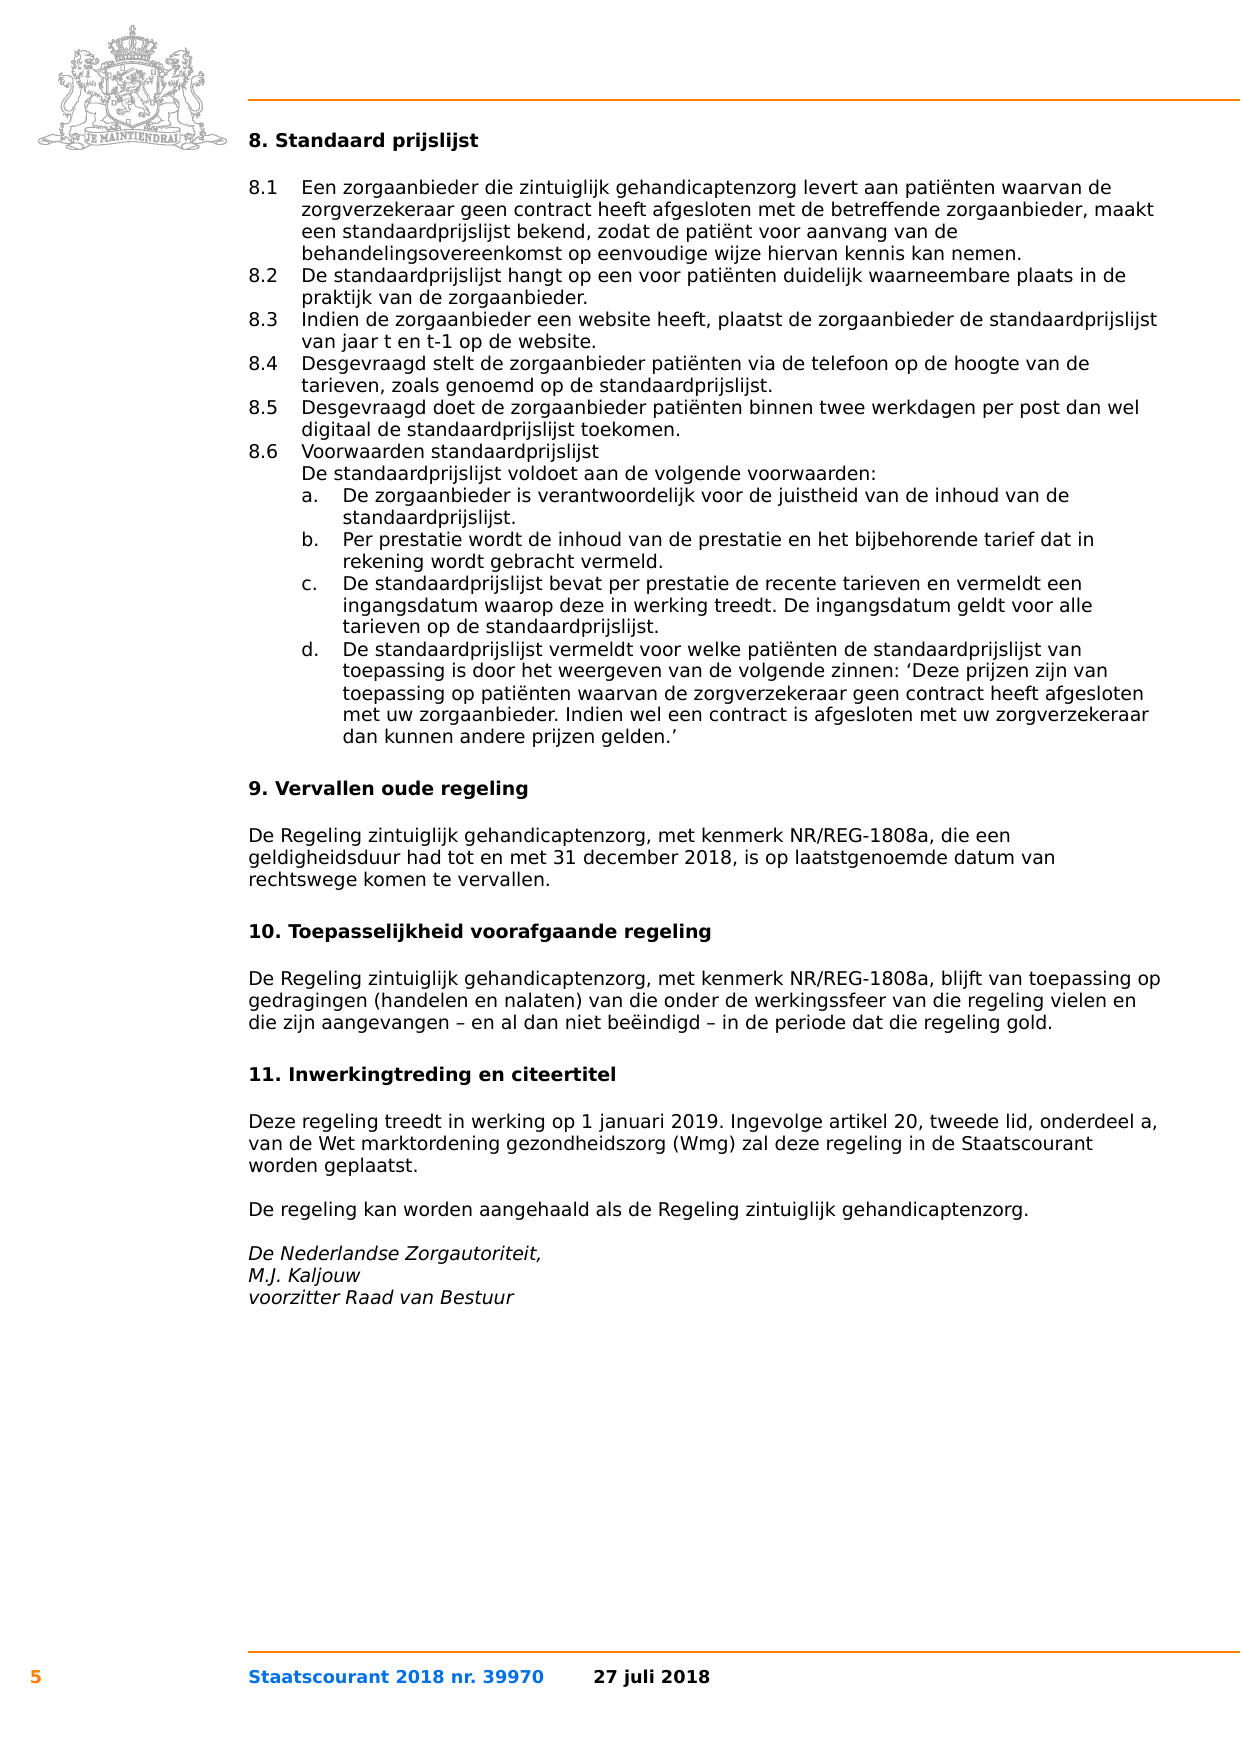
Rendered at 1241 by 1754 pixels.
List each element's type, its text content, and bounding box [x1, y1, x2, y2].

text 8.3 Indien de zorgaanbieder een website heeft, plaatst de zorgaanbieder de standaardprijslijst van jaar t en t-1 op de website. [248, 309, 1163, 353]
text a. De zorgaanbieder is verantwoordelijk voor de juistheid van de inhoud van de standaardprijslijst. [301, 484, 1163, 528]
subtitle 8. Standaard prijslijst [248, 130, 1163, 152]
text De Regeling zintuiglijk gehandicaptenzorg, met kenmerk NR/REG-1808a, blijft van toepassing op gedragingen (handelen en nalaten) van die onder de werkingssfeer van die regeling vielen en die zijn aangevangen – en al dan niet beëindigd – in de periode dat die regeling gold. [248, 968, 1163, 1034]
text 8.4 Desgevraagd stelt de zorgaanbieder patiënten via de telefoon op de hoogte van de tarieven, zoals genoemd op de standaardprijslijst. [248, 353, 1163, 397]
text c. De standaardprijslijst bevat per prestatie de recente tarieven en vermeldt een ingangsdatum waarop deze in werking treedt. De ingangsdatum geldt voor alle tarieven op de standaardprijslijst. [301, 572, 1163, 638]
text 8.2 De standaardprijslijst hangt op een voor patiënten duidelijk waarneembare plaats in de praktijk van de zorgaanbieder. [248, 265, 1163, 309]
text Deze regeling treedt in werking op 1 januari 2019. Ingevolge artikel 20, tweede lid, onderdeel a, van de Wet marktordening gezondheidszorg (Wmg) zal deze regeling in de Staatscourant worden geplaatst. [248, 1111, 1163, 1177]
text d. De standaardprijslijst vermeldt voor welke patiënten de standaardprijslijst van toepassing is door het weergeven van de volgende zinnen: ‘Deze prijzen zijn van toepassing op patiënten waarvan de zorgverzekeraar geen contract heeft afgesloten met uw zorgaanbieder. Indien wel een contract is afgesloten met uw zorgverzekeraar dan kunnen andere prijzen gelden.’ [301, 638, 1163, 748]
subtitle 10. Toepasselijkheid voorafgaande regeling [248, 921, 1163, 943]
text 8.6 Voorwaarden standaardprijslijst [248, 441, 1163, 463]
text De Nederlandse Zorgautoriteit, M.J. Kaljouw voorzitter Raad van Bestuur [248, 1243, 1163, 1309]
text 8.1 Een zorgaanbieder die zintuiglijk gehandicaptenzorg levert aan patiënten waarvan de zorgverzekeraar geen contract heeft afgesloten met de betreffende zorgaanbieder, maakt een standaardprijslijst bekend, zodat de patiënt voor aanvang van de behandelingsovereenkomst op eenvoudige wijze hiervan kennis kan nemen. [248, 177, 1163, 265]
text De regeling kan worden aangehaald als de Regeling zintuiglijk gehandicaptenzorg. [248, 1199, 1163, 1221]
subtitle 9. Vervallen oude regeling [248, 778, 1163, 800]
picture [38, 25, 227, 150]
subtitle 11. Inwerkingtreding en citeertitel [248, 1064, 1163, 1086]
text 8.5 Desgevraagd doet de zorgaanbieder patiënten binnen twee werkdagen per post dan wel digitaal de standaardprijslijst toekomen. [248, 397, 1163, 441]
text De Regeling zintuiglijk gehandicaptenzorg, met kenmerk NR/REG-1808a, die een geldigheidsduur had tot en met 31 december 2018, is op laatstgenoemde datum van rechtswege komen te vervallen. [248, 825, 1163, 891]
text b. Per prestatie wordt de inhoud van de prestatie en het bijbehorende tarief dat in rekening wordt gebracht vermeld. [301, 528, 1163, 572]
text De standaardprijslijst voldoet aan de volgende voorwaarden: [301, 463, 1163, 484]
